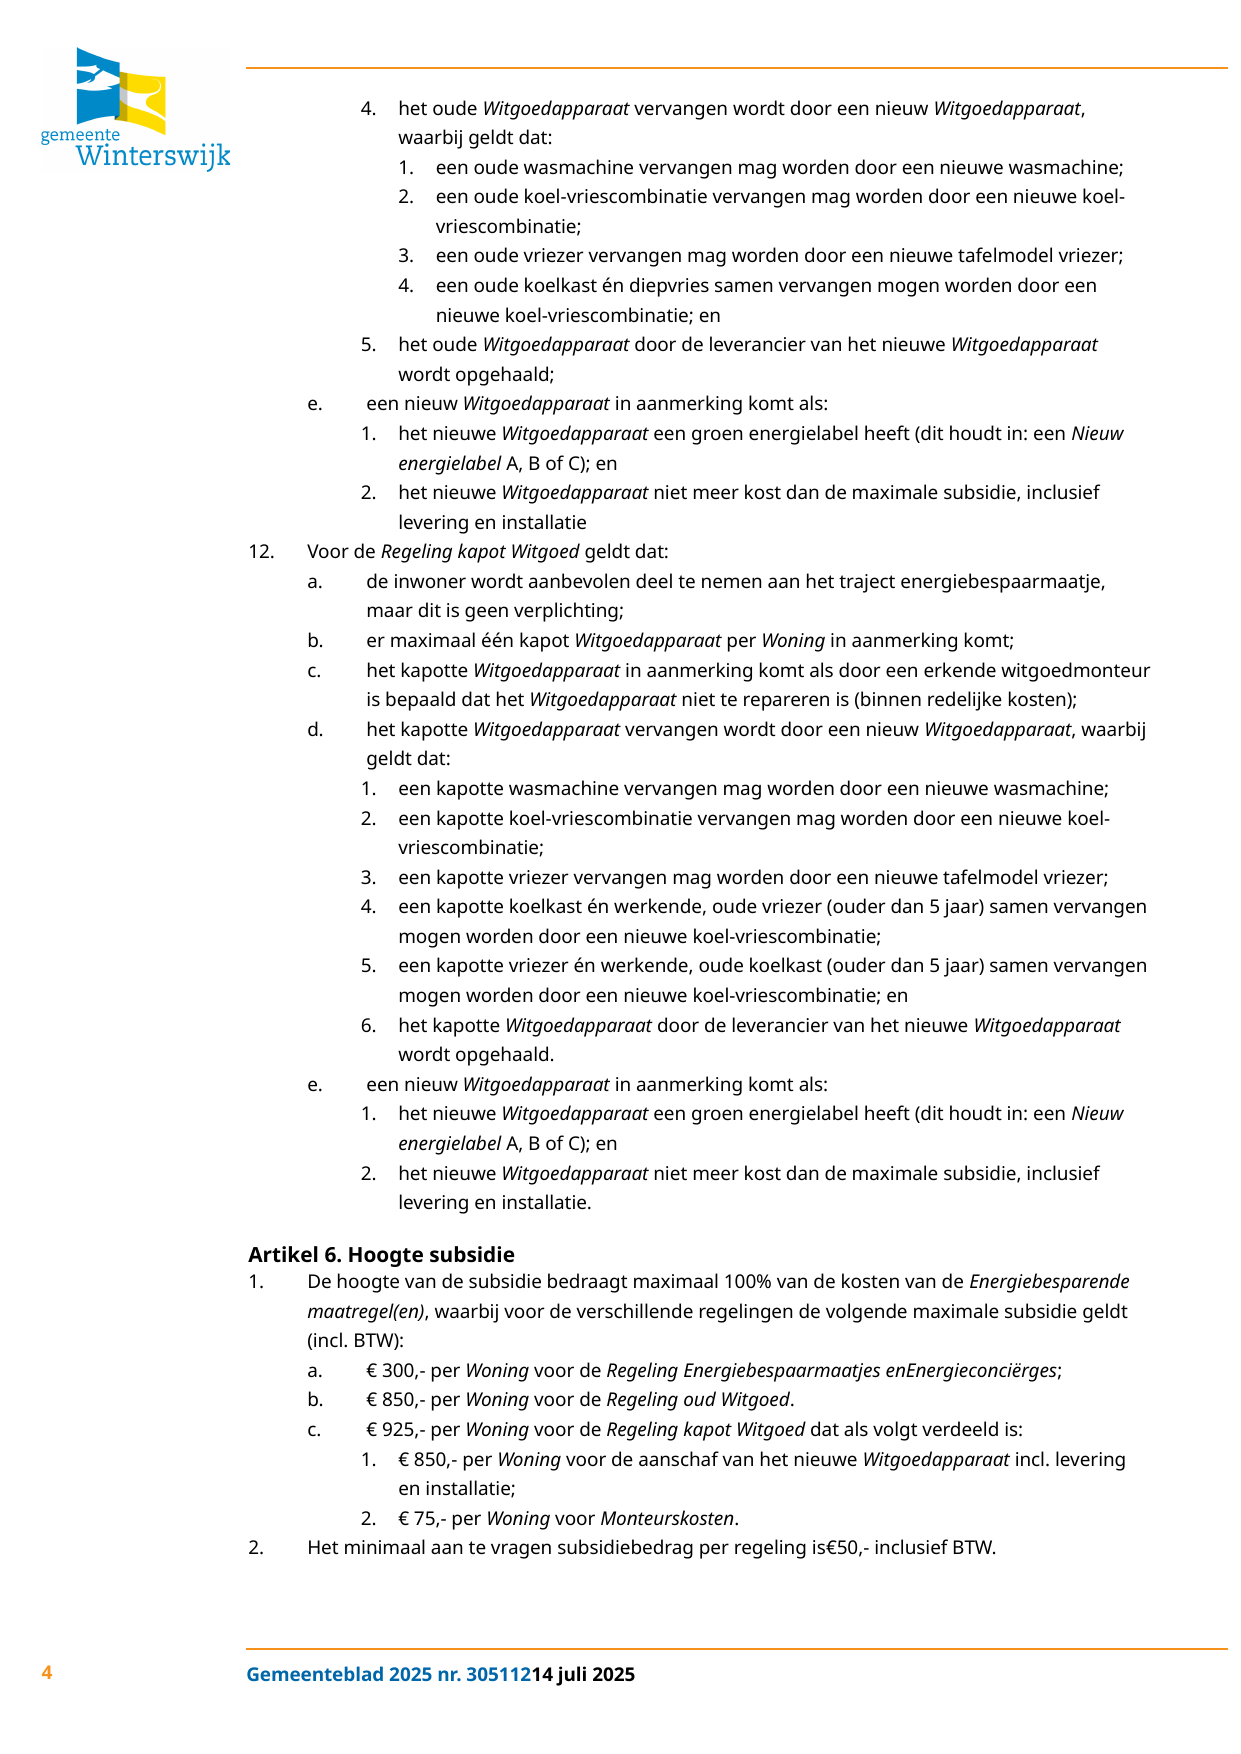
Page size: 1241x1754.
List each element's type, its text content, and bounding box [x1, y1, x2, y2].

list een kapotte koel-vriescombinatie vervangen mag worden door een nieuwe koel-vriescombinatie; [361, 805, 1152, 860]
list € 300,- per Woning voor de Regeling Energiebespaarmaatjes enEnergieconciërges; [307, 1357, 1152, 1383]
list een nieuw Witgoedapparaat in aanmerking komt als: [307, 391, 1152, 416]
list een kapotte vriezer vervangen mag worden door een nieuwe tafelmodel vriezer; [361, 864, 1152, 890]
list € 850,- per Woning voor de aanschaf van het nieuwe Witgoedapparaat incl. levering en installatie; [361, 1446, 1152, 1501]
list een oude koelkast én diepvries samen vervangen mogen worden door een nieuwe koel-vriescombinatie; en [398, 272, 1152, 328]
list Voor de Regeling kapot Witgoed geldt dat: [248, 538, 1152, 564]
list het kapotte Witgoedapparaat in aanmerking komt als door een erkende witgoedmonteur is bepaald dat het Witgoedapparaat niet te repareren is (binnen redelijke kosten); [307, 657, 1152, 712]
text Artikel 6. Hoogte subsidie [248, 1240, 1152, 1268]
list een nieuw Witgoedapparaat in aanmerking komt als: [307, 1071, 1152, 1097]
list De hoogte van de subsidie bedraagt maximaal 100% van de kosten van de Energiebesparende maatregel(en), waarbij voor de verschillende regelingen de volgende maximale subsidie geldt (incl. BTW): [248, 1268, 1152, 1353]
list het oude Witgoedapparaat door de leverancier van het nieuwe Witgoedapparaat wordt opgehaald; [361, 331, 1152, 387]
list de inwoner wordt aanbevolen deel te nemen aan het traject energiebespaarmaatje, maar dit is geen verplichting; [307, 568, 1152, 623]
list € 925,- per Woning voor de Regeling kapot Witgoed dat als volgt verdeeld is: [307, 1416, 1152, 1442]
list het kapotte Witgoedapparaat vervangen wordt door een nieuw Witgoedapparaat, waarbij geldt dat: [307, 716, 1152, 771]
list € 850,- per Woning voor de Regeling oud Witgoed. [307, 1387, 1152, 1412]
list een oude vriezer vervangen mag worden door een nieuwe tafelmodel vriezer; [398, 243, 1152, 268]
list een kapotte wasmachine vervangen mag worden door een nieuwe wasmachine; [361, 775, 1152, 801]
picture [225, 153, 231, 162]
list een oude wasmachine vervangen mag worden door een nieuwe wasmachine; [398, 154, 1152, 180]
list Het minimaal aan te vragen subsidiebedrag per regeling is€50,- inclusief BTW. [248, 1534, 1152, 1560]
list het nieuwe Witgoedapparaat niet meer kost dan de maximale subsidie, inclusief levering en installatie. [361, 1160, 1152, 1215]
list het oude Witgoedapparaat vervangen wordt door een nieuw Witgoedapparaat, waarbij geldt dat: [361, 95, 1152, 150]
list het nieuwe Witgoedapparaat een groen energielabel heeft (dit houdt in: een Nieuw energielabel A, B of C); en [361, 1101, 1152, 1156]
list het kapotte Witgoedapparaat door de leverancier van het nieuwe Witgoedapparaat wordt opgehaald. [361, 1012, 1152, 1067]
picture [41, 47, 231, 172]
list er maximaal één kapot Witgoedapparaat per Woning in aanmerking komt; [307, 627, 1152, 653]
list het nieuwe Witgoedapparaat een groen energielabel heeft (dit houdt in: een Nieuw energielabel A, B of C); en [361, 420, 1152, 476]
list een oude koel-vriescombinatie vervangen mag worden door een nieuwe koel-vriescombinatie; [398, 183, 1152, 239]
list een kapotte vriezer én werkende, oude koelkast (ouder dan 5 jaar) samen vervangen mogen worden door een nieuwe koel-vriescombinatie; en [361, 953, 1152, 1008]
list het nieuwe Witgoedapparaat niet meer kost dan de maximale subsidie, inclusief levering en installatie [361, 479, 1152, 535]
list een kapotte koelkast én werkende, oude vriezer (ouder dan 5 jaar) samen vervangen mogen worden door een nieuwe koel-vriescombinatie; [361, 893, 1152, 949]
list € 75,- per Woning voor Monteurskosten. [361, 1505, 1152, 1531]
